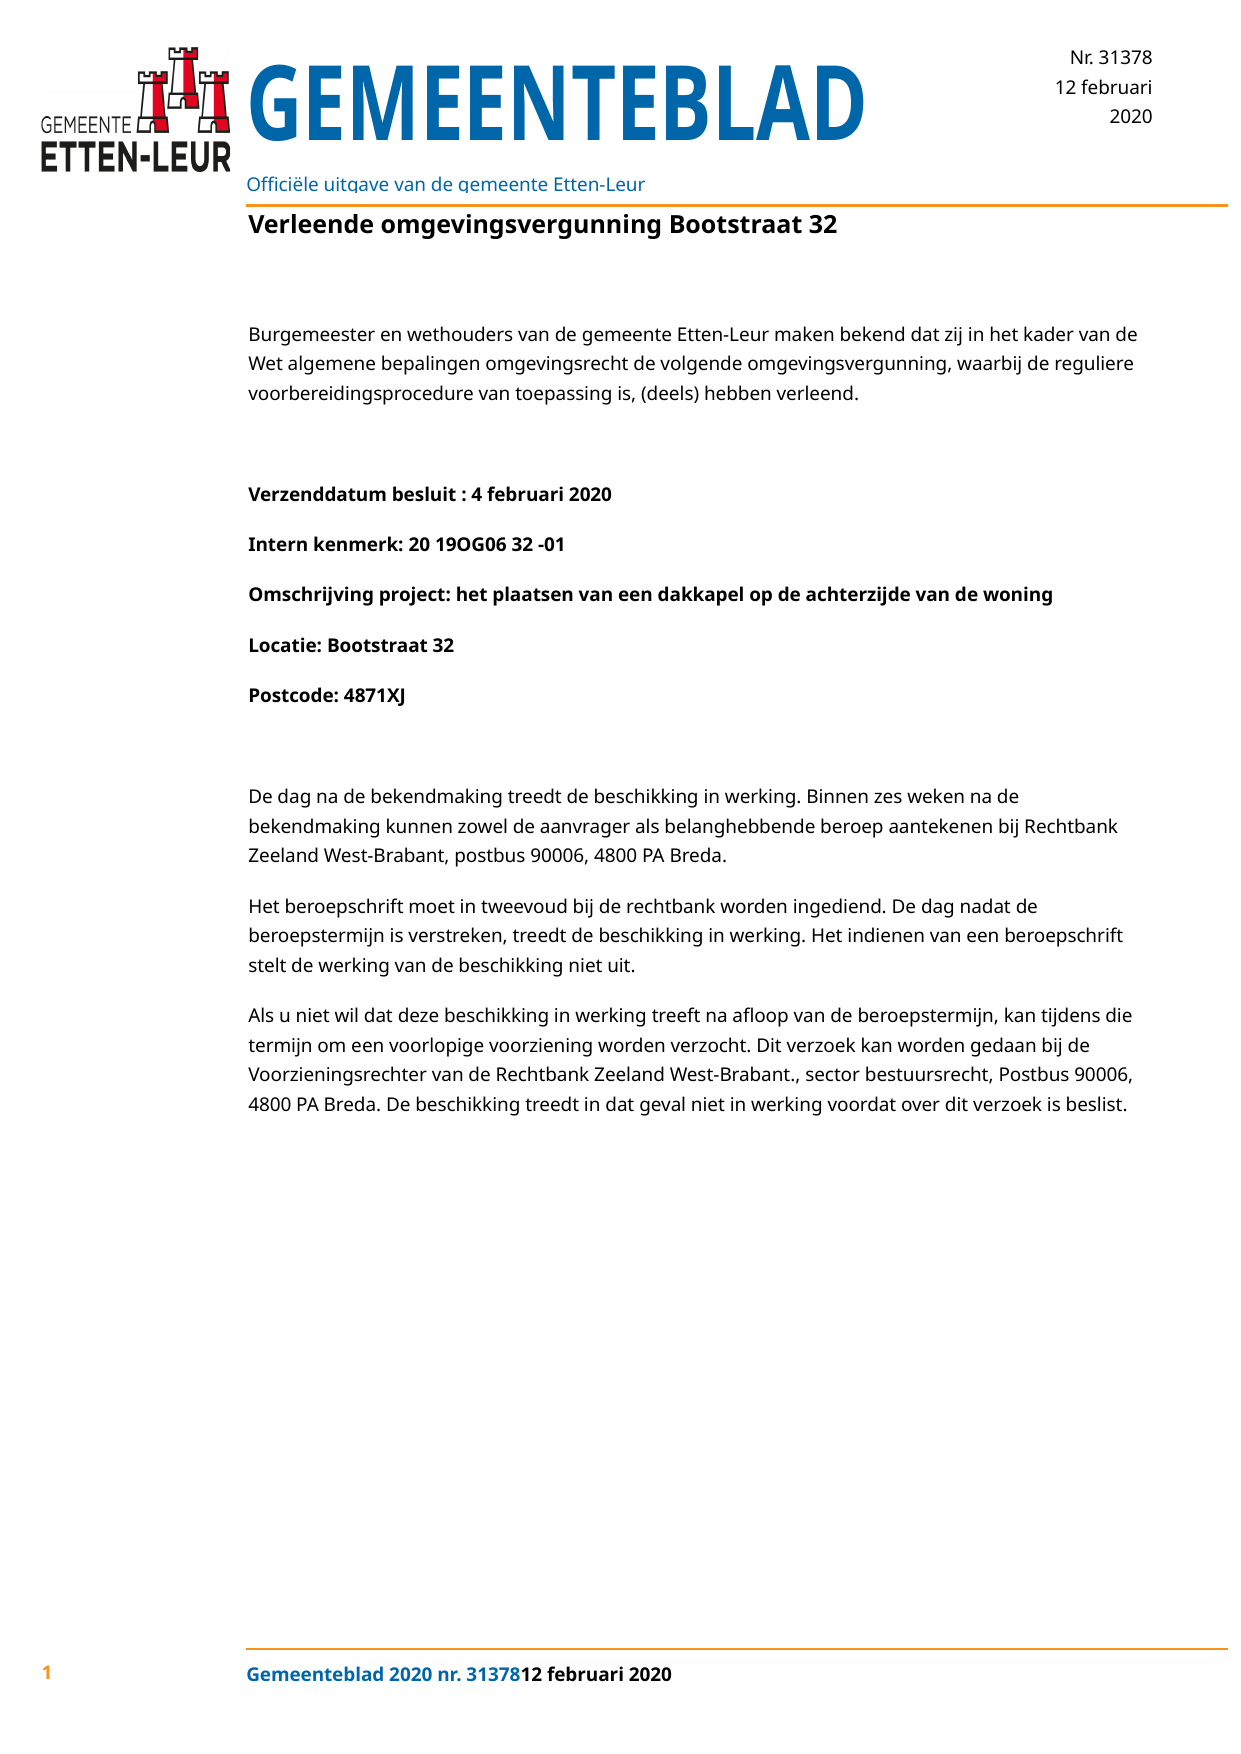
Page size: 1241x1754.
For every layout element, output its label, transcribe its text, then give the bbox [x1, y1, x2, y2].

text Postcode: 4871XJ [248, 682, 1152, 708]
text Burgemeester en wethouders van de gemeente Etten-Leur maken bekend dat zij in het kader van de Wet algemene bepalingen omgevingsrecht de volgende omgevingsvergunning, waarbij de reguliere voorbereidingsprocedure van toepassing is, (deels) hebben verleend. [248, 321, 1152, 406]
text Omschrijving project: het plaatsen van een dakkapel op de achterzijde van de woning [248, 582, 1152, 607]
text Verzenddatum besluit : 4 februari 2020 [248, 481, 1152, 506]
text Als u niet wil dat deze beschikking in werking treeft na afloop van de beroepstermijn, kan tijdens die termijn om een voorlopige voorziening worden verzocht. Dit verzoek kan worden gedaan bij de Voorzieningsrechter van de Rechtbank Zeeland West-Brabant., sector bestuursrecht, Postbus 90006, 4800 PA Breda. De beschikking treedt in dat geval niet in werking voordat over dit verzoek is beslist. [248, 1002, 1152, 1117]
text Het beroepschrift moet in tweevoud bij de rechtbank worden ingediend. De dag nadat de beroepstermijn is verstreken, treedt de beschikking in werking. Het indienen van een beroepschrift stelt de werking van de beschikking niet uit. [248, 893, 1152, 978]
text Intern kenmerk: 20 19OG06 32 -01 [248, 531, 1152, 557]
text Verleende omgevingsvergunning Bootstraat 32 [248, 207, 1152, 241]
picture [41, 47, 231, 172]
text De dag na de bekendmaking treedt de beschikking in werking. Binnen zes weken na de bekendmaking kunnen zowel de aanvrager als belanghebbende beroep aantekenen bij Rechtbank Zeeland West-Brabant, postbus 90006, 4800 PA Breda. [248, 783, 1152, 868]
text Locatie: Bootstraat 32 [248, 632, 1152, 658]
